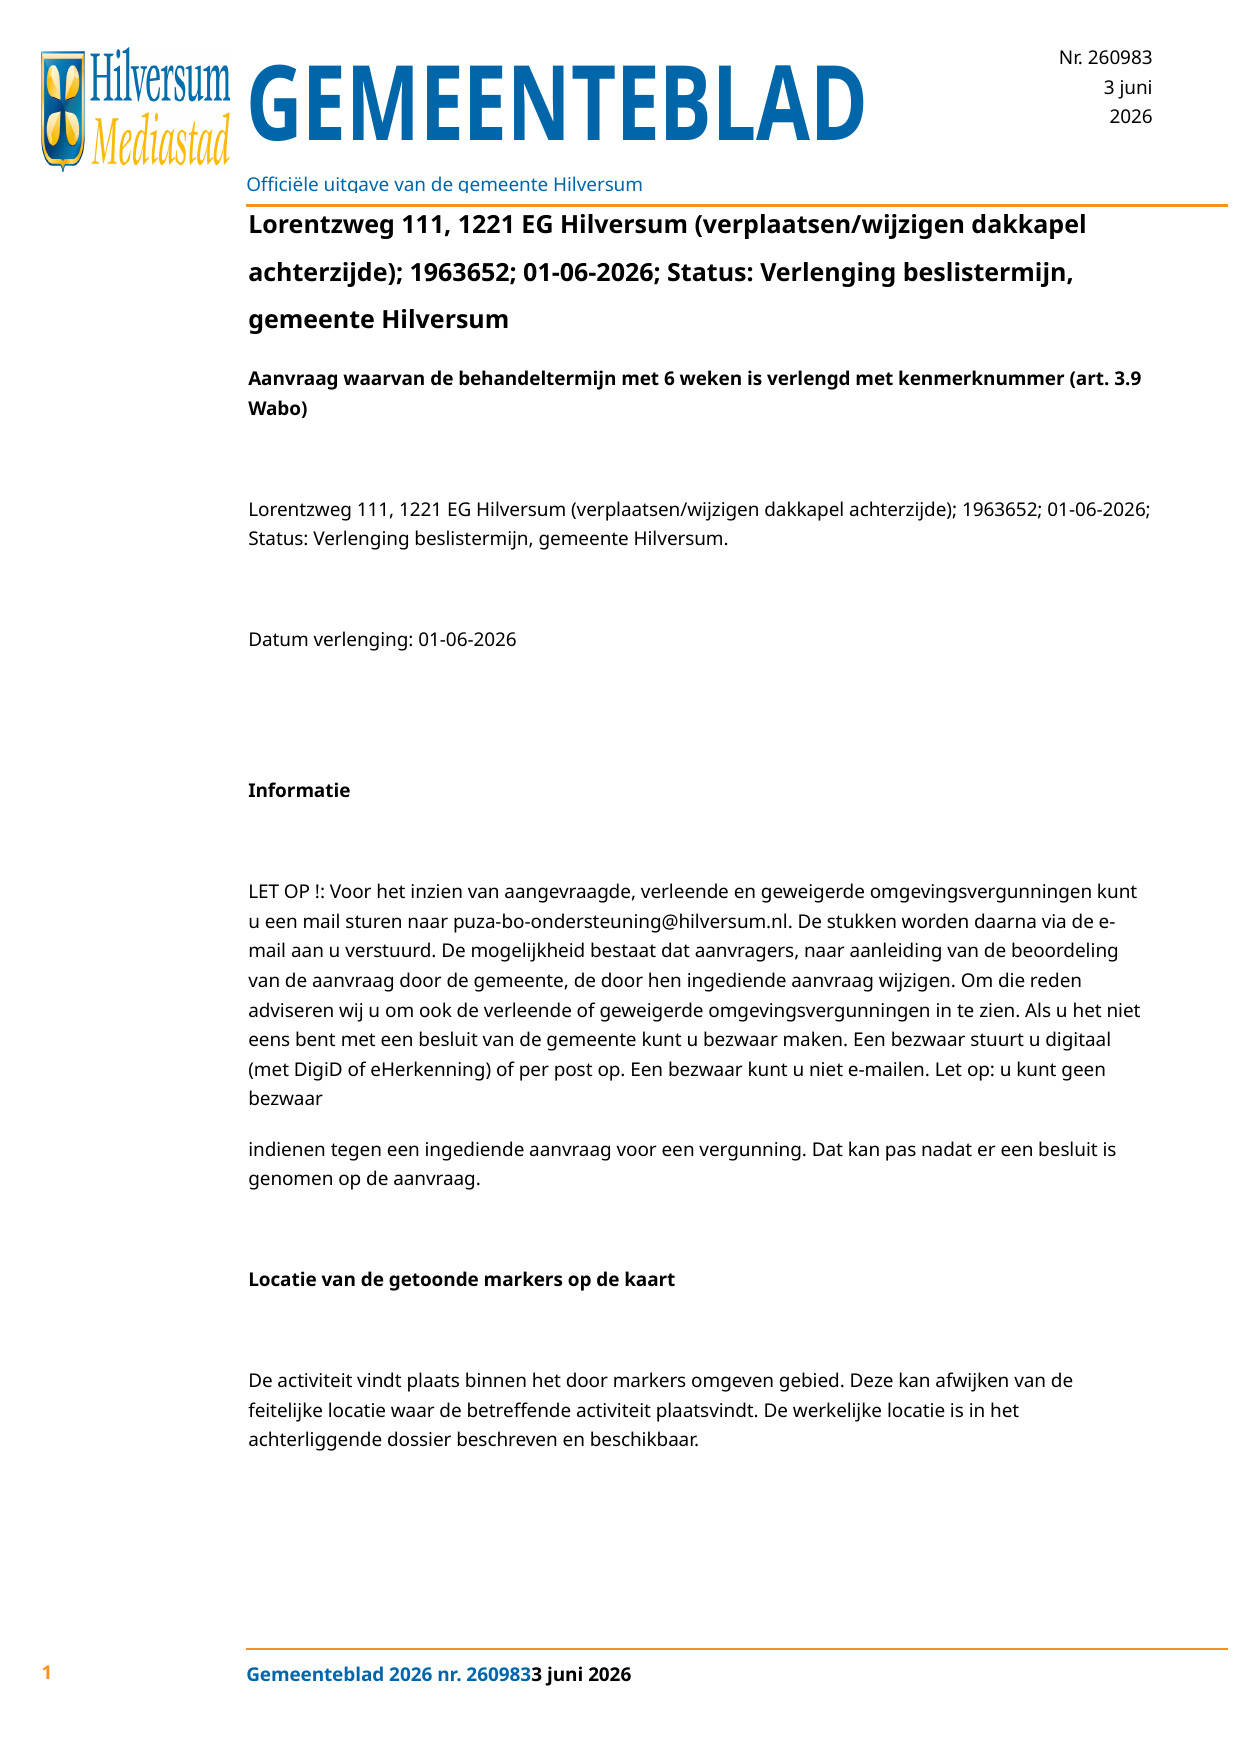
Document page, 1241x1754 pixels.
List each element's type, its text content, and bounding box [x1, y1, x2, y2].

text Aanvraag waarvan de behandeltermijn met 6 weken is verlengd met kenmerknummer (art. 3.9 Wabo) [248, 366, 1152, 421]
picture [41, 47, 231, 172]
text Locatie van de getoonde markers op de kaart [248, 1266, 1152, 1292]
text indienen tegen een ingediende aanvraag voor een vergunning. Dat kan pas nadat er een besluit is genomen op de aanvraag. [248, 1136, 1152, 1191]
text Lorentzweg 111, 1221 EG Hilversum (verplaatsen/wijzigen dakkapel achterzijde); 1963652; 01-06-2026; Status: Verlenging beslistermijn, gemeente Hilversum [248, 207, 1152, 336]
text Informatie [248, 778, 1152, 803]
text Lorentzweg 111, 1221 EG Hilversum (verplaatsen/wijzigen dakkapel achterzijde); 1963652; 01-06-2026; Status: Verlenging beslistermijn, gemeente Hilversum. [248, 496, 1152, 551]
text LET OP !: Voor het inzien van aangevraagde, verleende en geweigerde omgevingsvergunningen kunt u een mail sturen naar puza-bo-ondersteuning@hilversum.nl. De stukken worden daarna via de e-mail aan u verstuurd. De mogelijkheid bestaat dat aanvragers, naar aanleiding van de beoordeling van de aanvraag door de gemeente, de door hen ingediende aanvraag wijzigen. Om die reden adviseren wij u om ook de verleende of geweigerde omgevingsvergunningen in te zien. Als u het niet eens bent met een besluit van de gemeente kunt u bezwaar maken. Een bezwaar stuurt u digitaal (met DigiD of eHerkenning) of per post op. Een bezwaar kunt u niet e-mailen. Let op: u kunt geen bezwaar [248, 878, 1152, 1111]
text Datum verlenging: 01-06-2026 [248, 626, 1152, 652]
text De activiteit vindt plaats binnen het door markers omgeven gebied. Deze kan afwijken van de feitelijke locatie waar de betreffende activiteit plaatsvindt. De werkelijke locatie is in het achterliggende dossier beschreven en beschikbaar. [248, 1367, 1152, 1452]
